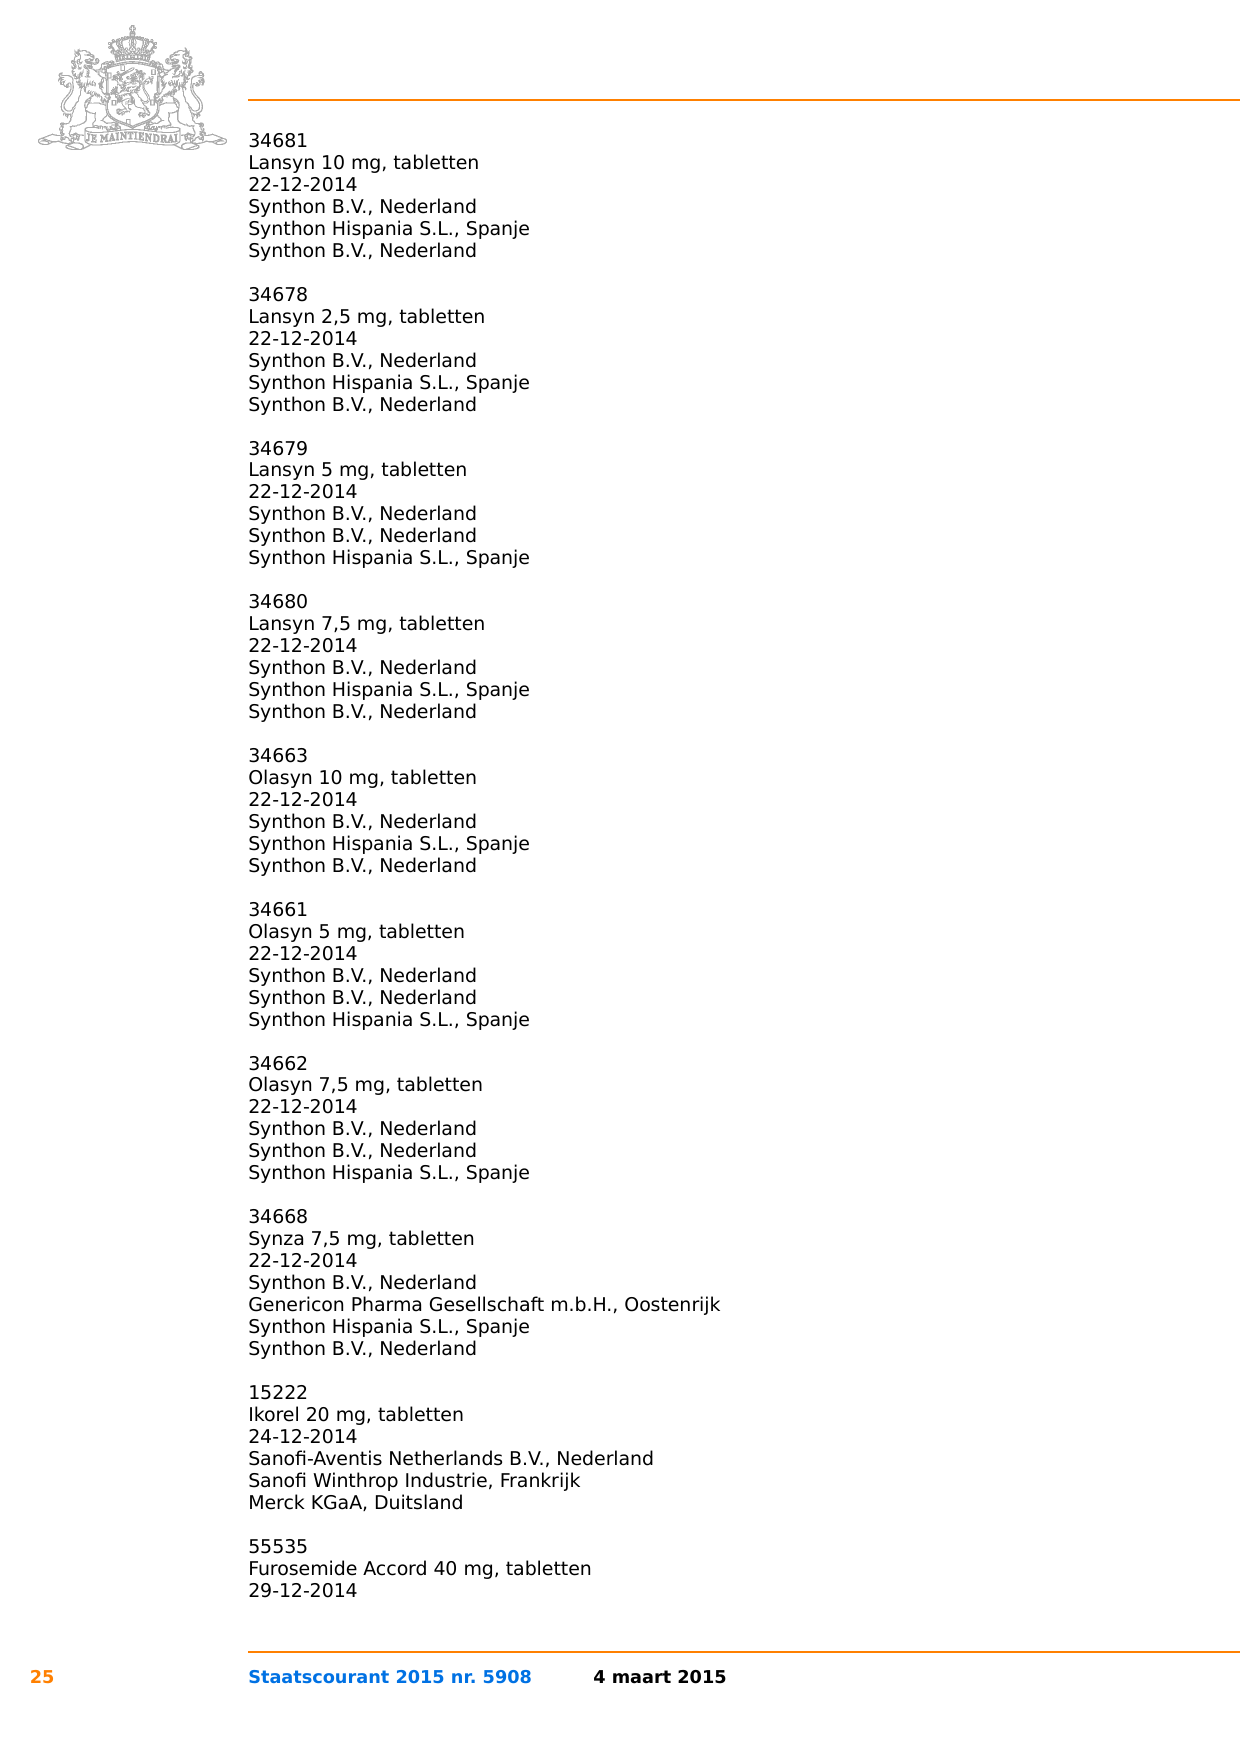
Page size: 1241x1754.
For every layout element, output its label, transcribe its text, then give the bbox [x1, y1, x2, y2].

text 22-12-2014 [248, 174, 1163, 196]
text Lansyn 7,5 mg, tabletten [248, 613, 1163, 635]
text 29-12-2014 [248, 1579, 1163, 1602]
text Synthon B.V., Nederland [248, 393, 1163, 416]
text 34678 [248, 284, 1163, 306]
text Olasyn 5 mg, tabletten [248, 921, 1163, 943]
text 34663 [248, 745, 1163, 767]
text Synthon Hispania S.L., Spanje [248, 547, 1163, 569]
text 34662 [248, 1052, 1163, 1074]
text Synthon B.V., Nederland [248, 657, 1163, 679]
text 22-12-2014 [248, 789, 1163, 811]
text Synza 7,5 mg, tabletten [248, 1228, 1163, 1250]
text Synthon B.V., Nederland [248, 1140, 1163, 1162]
text 22-12-2014 [248, 1096, 1163, 1118]
text Synthon B.V., Nederland [248, 1338, 1163, 1360]
text Synthon B.V., Nederland [248, 503, 1163, 525]
text Lansyn 10 mg, tabletten [248, 152, 1163, 174]
text Sanofi Winthrop Industrie, Frankrijk [248, 1470, 1163, 1492]
text Synthon Hispania S.L., Spanje [248, 1316, 1163, 1338]
text Synthon B.V., Nederland [248, 196, 1163, 218]
text Lansyn 2,5 mg, tabletten [248, 306, 1163, 328]
text Synthon Hispania S.L., Spanje [248, 833, 1163, 855]
text 22-12-2014 [248, 328, 1163, 349]
text Synthon B.V., Nederland [248, 964, 1163, 987]
text 22-12-2014 [248, 1250, 1163, 1272]
picture [38, 25, 227, 150]
text 22-12-2014 [248, 481, 1163, 503]
text 15222 [248, 1382, 1163, 1404]
text Synthon B.V., Nederland [248, 701, 1163, 723]
text Synthon Hispania S.L., Spanje [248, 372, 1163, 393]
text Olasyn 10 mg, tabletten [248, 767, 1163, 789]
text 34679 [248, 437, 1163, 459]
text Synthon Hispania S.L., Spanje [248, 1162, 1163, 1184]
text 34681 [248, 130, 1163, 152]
text 34661 [248, 899, 1163, 921]
text Synthon B.V., Nederland [248, 855, 1163, 877]
text Synthon B.V., Nederland [248, 240, 1163, 262]
text Furosemide Accord 40 mg, tabletten [248, 1558, 1163, 1579]
text Synthon Hispania S.L., Spanje [248, 679, 1163, 701]
text Lansyn 5 mg, tabletten [248, 459, 1163, 481]
text 55535 [248, 1536, 1163, 1558]
text 24-12-2014 [248, 1426, 1163, 1448]
text Synthon Hispania S.L., Spanje [248, 1008, 1163, 1031]
text 22-12-2014 [248, 635, 1163, 657]
text Synthon Hispania S.L., Spanje [248, 218, 1163, 240]
text Genericon Pharma Gesellschaft m.b.H., Oostenrijk [248, 1294, 1163, 1316]
text Synthon B.V., Nederland [248, 811, 1163, 833]
text Synthon B.V., Nederland [248, 349, 1163, 372]
text Synthon B.V., Nederland [248, 987, 1163, 1008]
text Synthon B.V., Nederland [248, 1272, 1163, 1294]
text Merck KGaA, Duitsland [248, 1492, 1163, 1514]
text Synthon B.V., Nederland [248, 1118, 1163, 1140]
text 34668 [248, 1206, 1163, 1228]
text Ikorel 20 mg, tabletten [248, 1404, 1163, 1426]
text Synthon B.V., Nederland [248, 525, 1163, 547]
text Olasyn 7,5 mg, tabletten [248, 1074, 1163, 1096]
text 22-12-2014 [248, 943, 1163, 964]
text Sanofi-Aventis Netherlands B.V., Nederland [248, 1448, 1163, 1470]
text 34680 [248, 591, 1163, 613]
